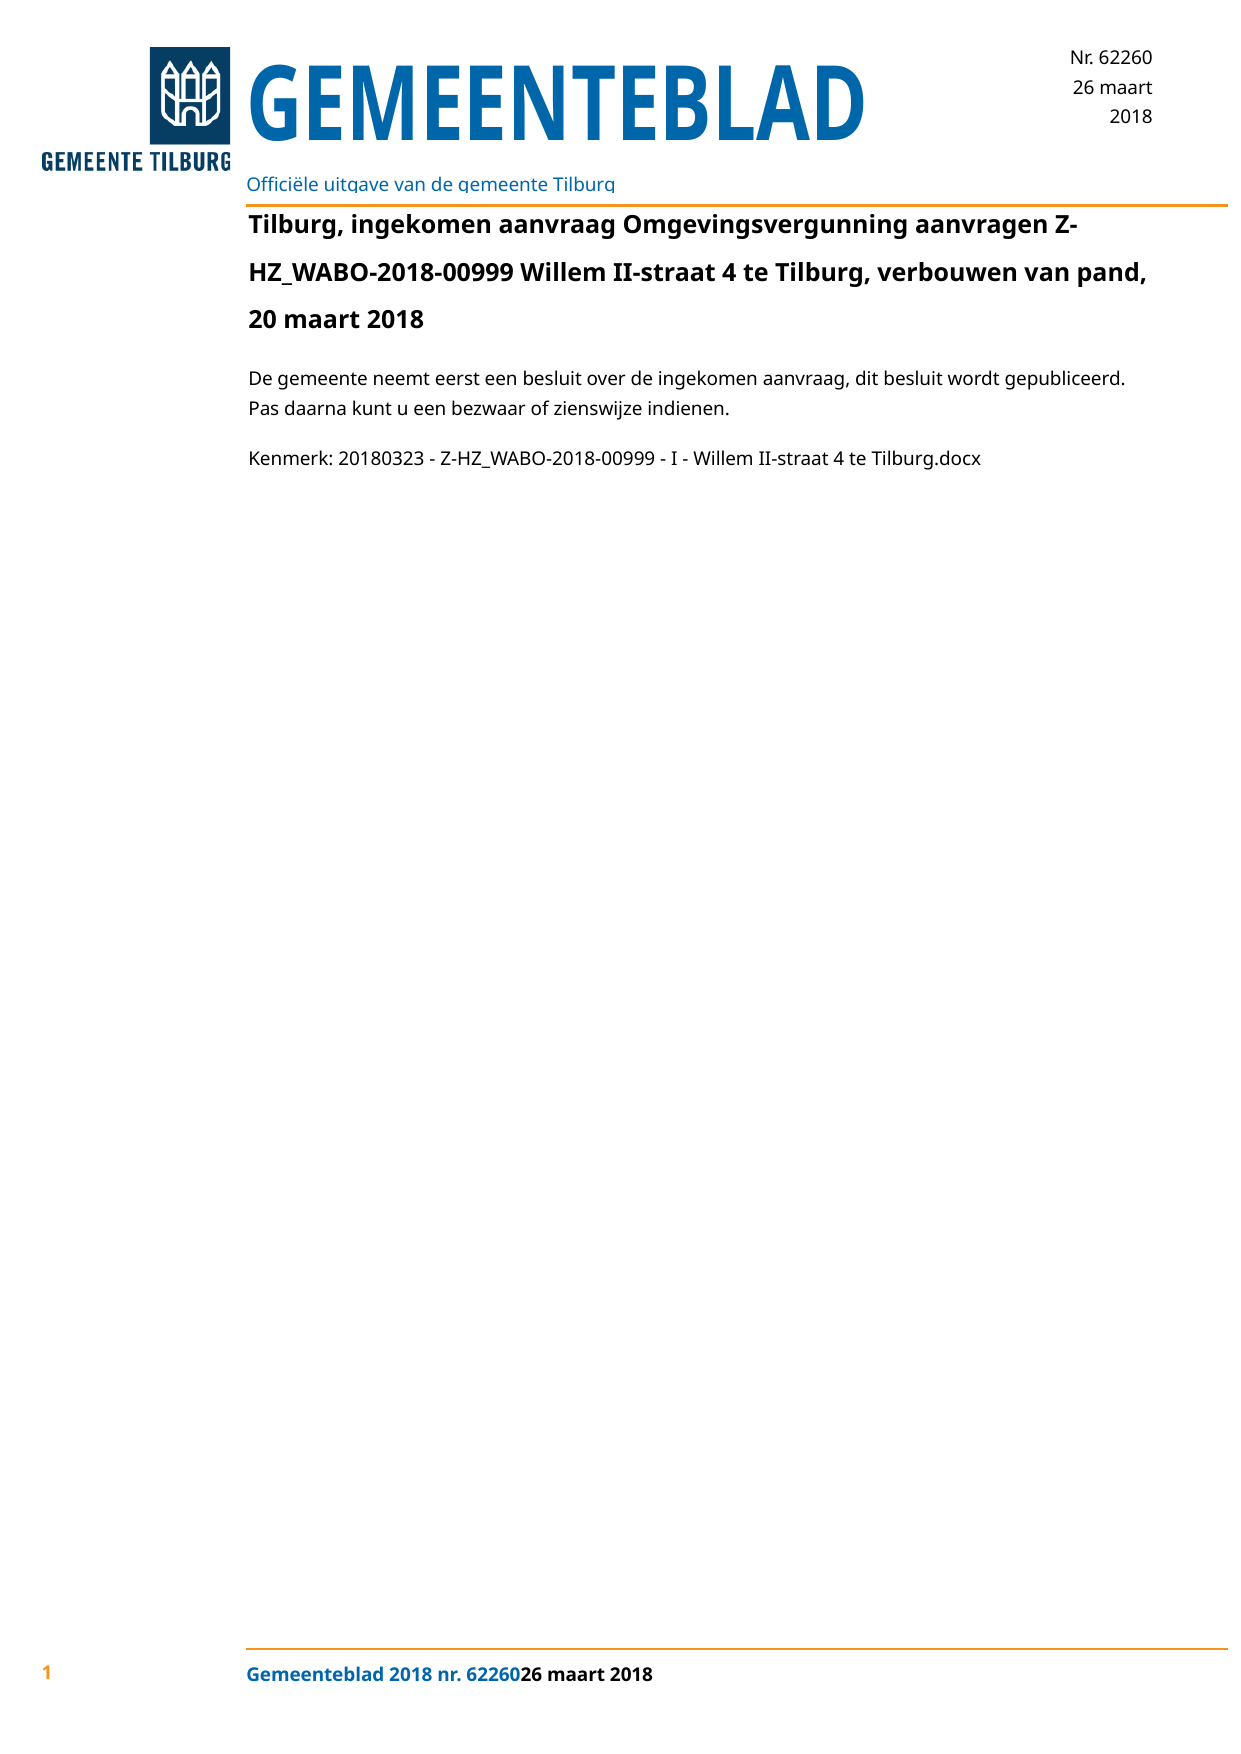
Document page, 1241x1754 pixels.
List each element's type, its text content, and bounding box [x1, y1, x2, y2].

text Tilburg, ingekomen aanvraag Omgevingsvergunning aanvragen Z-HZ_WABO-2018-00999 Willem II-straat 4 te Tilburg, verbouwen van pand, 20 maart 2018 [248, 207, 1152, 336]
picture [41, 47, 231, 172]
text Kenmerk: 20180323 - Z-HZ_WABO-2018-00999 - I - Willem II-straat 4 te Tilburg.docx [248, 446, 1152, 471]
text De gemeente neemt eerst een besluit over de ingekomen aanvraag, dit besluit wordt gepubliceerd. Pas daarna kunt u een bezwaar of zienswijze indienen. [248, 366, 1152, 421]
